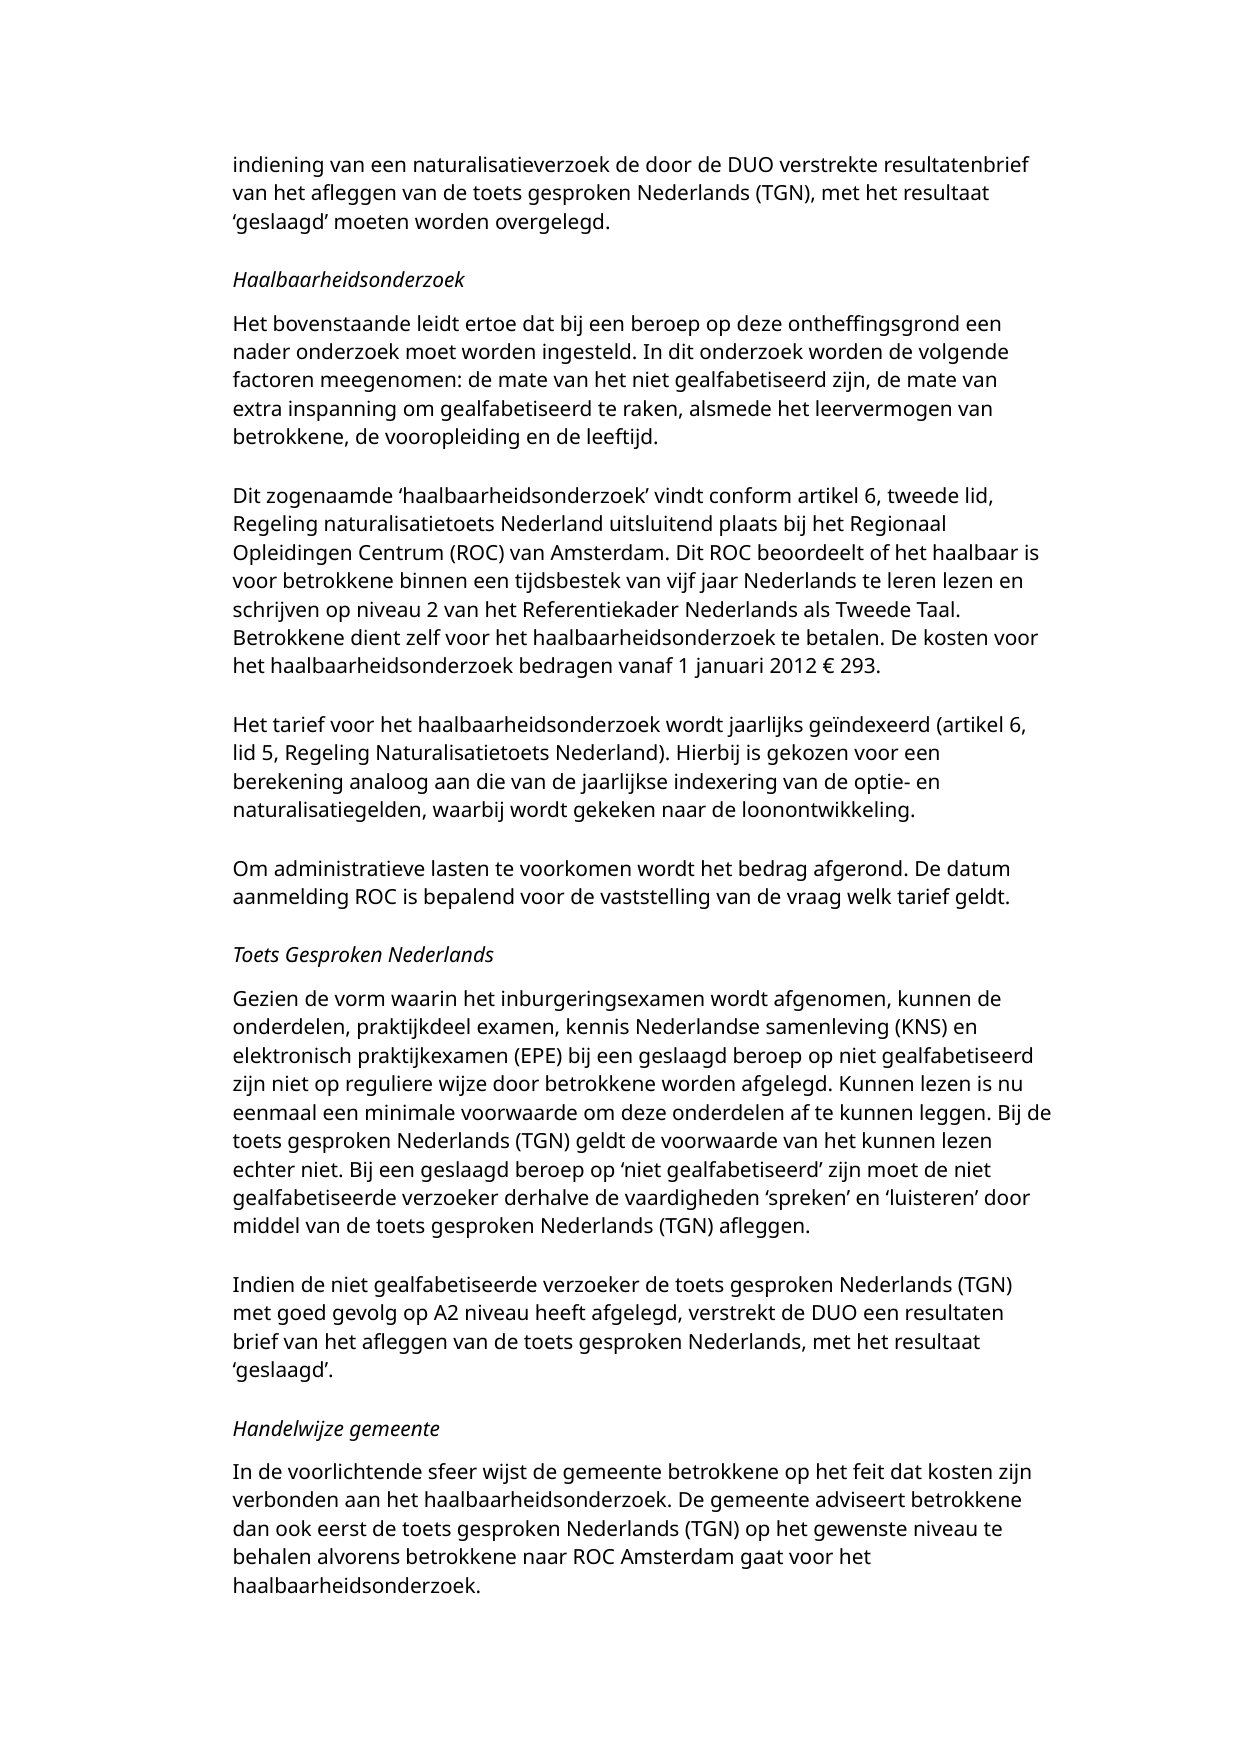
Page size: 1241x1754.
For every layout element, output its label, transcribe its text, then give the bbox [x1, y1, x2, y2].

text Handelwijze gemeente [232, 1414, 1053, 1442]
text Het bovenstaande leidt ertoe dat bij een beroep op deze ontheffingsgrond een nader onderzoek moet worden ingesteld. In dit onderzoek worden de volgende factoren meegenomen: de mate van het niet gealfabetiseerd zijn, de mate van extra inspanning om gealfabetiseerd te raken, alsmede het leervermogen van betrokkene, de vooropleiding en de leeftijd. [232, 309, 1053, 451]
text In de voorlichtende sfeer wijst de gemeente betrokkene op het feit dat kosten zijn verbonden aan het haalbaarheidsonderzoek. De gemeente adviseert betrokkene dan ook eerst de toets gesproken Nederlands (TGN) op het gewenste niveau te behalen alvorens betrokkene naar ROC Amsterdam gaat voor het haalbaarheidsonderzoek. [232, 1457, 1053, 1599]
text Toets Gesproken Nederlands [232, 941, 1053, 969]
text Indien de niet gealfabetiseerde verzoeker de toets gesproken Nederlands (TGN) met goed gevolg op A2 niveau heeft afgelegd, verstrekt de DUO een resultaten brief van het afleggen van de toets gesproken Nederlands, met het resultaat ‘geslaagd’. [232, 1270, 1053, 1384]
text Gezien de vorm waarin het inburgeringsexamen wordt afgenomen, kunnen de onderdelen, praktijkdeel examen, kennis Nederlandse samenleving (KNS) en elektronisch praktijkexamen (EPE) bij een geslaagd beroep op niet gealfabetiseerd zijn niet op reguliere wijze door betrokkene worden afgelegd. Kunnen lezen is nu eenmaal een minimale voorwaarde om deze onderdelen af te kunnen leggen. Bij de toets gesproken Nederlands (TGN) geldt de voorwaarde van het kunnen lezen echter niet. Bij een geslaagd beroep op ‘niet gealfabetiseerd’ zijn moet de niet gealfabetiseerde verzoeker derhalve de vaardigheden ‘spreken’ en ‘luisteren’ door middel van de toets gesproken Nederlands (TGN) afleggen. [232, 984, 1053, 1240]
text Het tarief voor het haalbaarheidsonderzoek wordt jaarlijks geïndexeerd (artikel 6, lid 5, Regeling Naturalisatietoets Nederland). Hierbij is gekozen voor een berekening analoog aan die van de jaarlijkse indexering van de optie- en naturalisatiegelden, waarbij wordt gekeken naar de loonontwikkeling. [232, 710, 1053, 824]
text indiening van een naturalisatieverzoek de door de DUO verstrekte resultatenbrief van het afleggen van de toets gesproken Nederlands (TGN), met het resultaat ‘geslaagd’ moeten worden overgelegd. [232, 150, 1053, 235]
text Haalbaarheidsonderzoek [232, 265, 1053, 294]
text Om administratieve lasten te voorkomen wordt het bedrag afgerond. De datum aanmelding ROC is bepalend voor de vaststelling van de vraag welk tarief geldt. [232, 854, 1053, 911]
text Dit zogenaamde ‘haalbaarheidsonderzoek’ vindt conform artikel 6, tweede lid, Regeling naturalisatietoets Nederland uitsluitend plaats bij het Regionaal Opleidingen Centrum (ROC) van Amsterdam. Dit ROC beoordeelt of het haalbaar is voor betrokkene binnen een tijdsbestek van vijf jaar Nederlands te leren lezen en schrijven op niveau 2 van het Referentiekader Nederlands als Tweede Taal. Betrokkene dient zelf voor het haalbaarheidsonderzoek te betalen. De kosten voor het haalbaarheidsonderzoek bedragen vanaf 1 januari 2012 € 293. [232, 481, 1053, 680]
